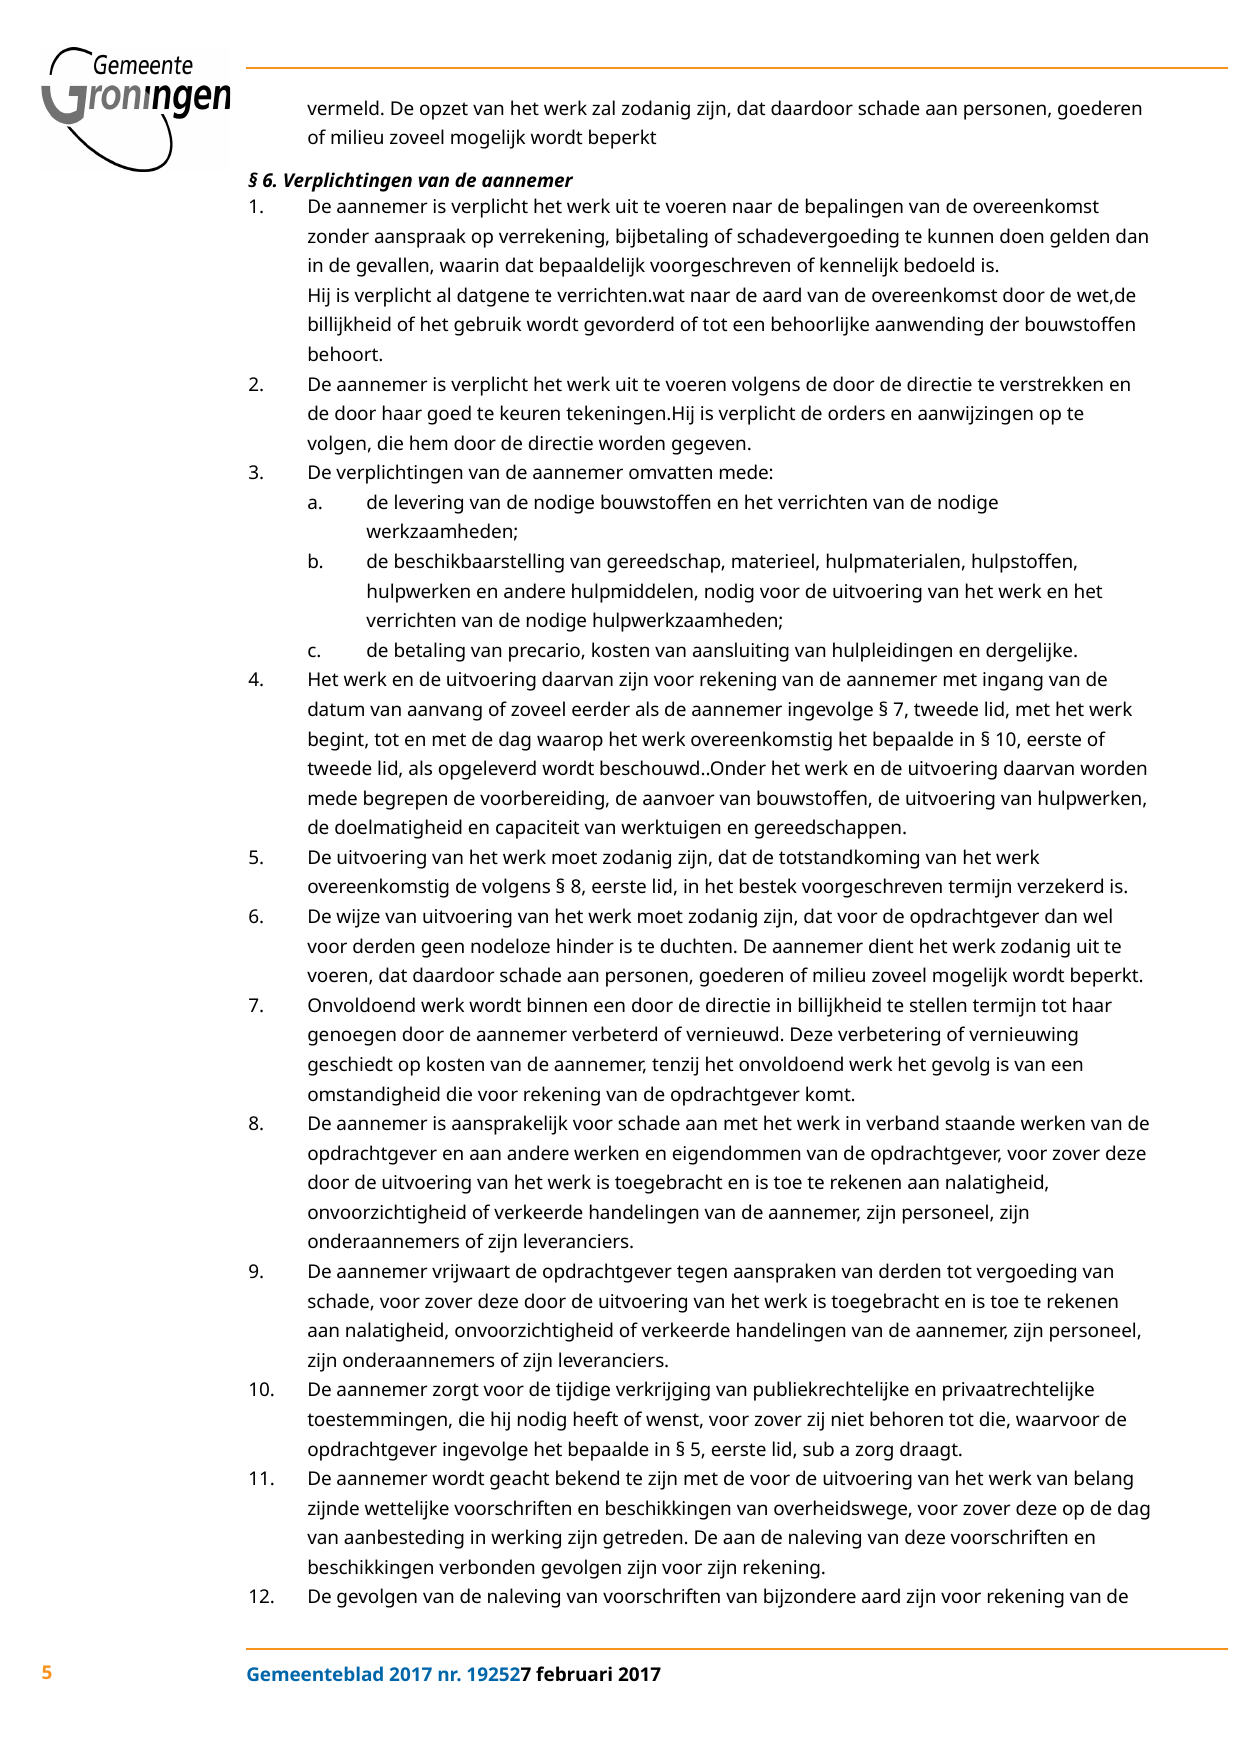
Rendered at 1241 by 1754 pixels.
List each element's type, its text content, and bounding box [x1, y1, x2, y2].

list De gevolgen van de naleving van voorschriften van bijzondere aard zijn voor rekening van de [248, 1584, 1152, 1609]
list De aannemer vrijwaart de opdrachtgever tegen aanspraken van derden tot vergoeding van schade, voor zover deze door de uitvoering van het werk is toegebracht en is toe te rekenen aan nalatigheid, onvoorzichtigheid of verkeerde handelingen van de aannemer, zijn personeel, zijn onderaannemers of zijn leveranciers. [248, 1258, 1152, 1373]
list De aannemer is verplicht het werk uit te voeren naar de bepalingen van de overeenkomst zonder aanspraak op verrekening, bijbetaling of schadevergoeding te kunnen doen gelden dan in de gevallen, waarin dat bepaaldelijk voorgeschreven of kennelijk bedoeld is. [248, 193, 1152, 278]
picture [41, 47, 231, 172]
list De aannemer wordt geacht bekend te zijn met de voor de uitvoering van het werk van belang zijnde wettelijke voorschriften en beschikkingen van overheidswege, voor zover deze op de dag van aanbesteding in werking zijn getreden. De aan de naleving van deze voorschriften en beschikkingen verbonden gevolgen zijn voor zijn rekening. [248, 1465, 1152, 1580]
list De aannemer is verplicht het werk uit te voeren volgens de door de directie te verstrekken en de door haar goed te keuren tekeningen.Hij is verplicht de orders en aanwijzingen op te volgen, die hem door de directie worden gegeven. [248, 371, 1152, 456]
list vermeld. De opzet van het werk zal zodanig zijn, dat daardoor schade aan personen, goederen of milieu zoveel mogelijk wordt beperkt [248, 95, 1152, 150]
list de levering van de nodige bouwstoffen en het verrichten van de nodige werkzaamheden; [307, 489, 1152, 544]
list de beschikbaarstelling van gereedschap, materieel, hulpmaterialen, hulpstoffen, hulpwerken en andere hulpmiddelen, nodig voor de uitvoering van het werk en het verrichten van de nodige hulpwerkzaamheden; [307, 548, 1152, 633]
list Het werk en de uitvoering daarvan zijn voor rekening van de aannemer met ingang van de datum van aanvang of zoveel eerder als de aannemer ingevolge § 7, tweede lid, met het werk begint, tot en met de dag waarop het werk overeenkomstig het bepaalde in § 10, eerste of tweede lid, als opgeleverd wordt beschouwd..Onder het werk en de uitvoering daarvan worden mede begrepen de voorbereiding, de aanvoer van bouwstoffen, de uitvoering van hulpwerken, de doelmatigheid en capaciteit van werktuigen en gereedschappen. [248, 667, 1152, 840]
list de betaling van precario, kosten van aansluiting van hulpleidingen en dergelijke. [307, 637, 1152, 663]
list De aannemer zorgt voor de tijdige verkrijging van publiekrechtelijke en privaatrechtelijke toestemmingen, die hij nodig heeft of wenst, voor zover zij niet behoren tot die, waarvoor de opdrachtgever ingevolge het bepaalde in § 5, eerste lid, sub a zorg draagt. [248, 1377, 1152, 1461]
list Onvoldoend werk wordt binnen een door de directie in billijkheid te stellen termijn tot haar genoegen door de aannemer verbeterd of vernieuwd. Deze verbetering of vernieuwing geschiedt op kosten van de aannemer, tenzij het onvoldoend werk het gevolg is van een omstandigheid die voor rekening van de opdrachtgever komt. [248, 992, 1152, 1106]
list Hij is verplicht al datgene te verrichten.wat naar de aard van de overeenkomst door de wet,de billijkheid of het gebruik wordt gevorderd of tot een behoorlijke aanwending der bouwstoffen behoort. [248, 282, 1152, 367]
list De wijze van uitvoering van het werk moet zodanig zijn, dat voor de opdrachtgever dan wel voor derden geen nodeloze hinder is te duchten. De aannemer dient het werk zodanig uit te voeren, dat daardoor schade aan personen, goederen of milieu zoveel mogelijk wordt beperkt. [248, 903, 1152, 988]
list De uitvoering van het werk moet zodanig zijn, dat de totstandkoming van het werk overeenkomstig de volgens § 8, eerste lid, in het bestek voorgeschreven termijn verzekerd is. [248, 844, 1152, 899]
list De verplichtingen van de aannemer omvatten mede: [248, 459, 1152, 485]
text § 6. Verplichtingen van de aannemer [248, 167, 1152, 193]
list De aannemer is aansprakelijk voor schade aan met het werk in verband staande werken van de opdrachtgever en aan andere werken en eigendommen van de opdrachtgever, voor zover deze door de uitvoering van het werk is toegebracht en is toe te rekenen aan nalatigheid, onvoorzichtigheid of verkeerde handelingen van de aannemer, zijn personeel, zijn onderaannemers of zijn leveranciers. [248, 1110, 1152, 1254]
